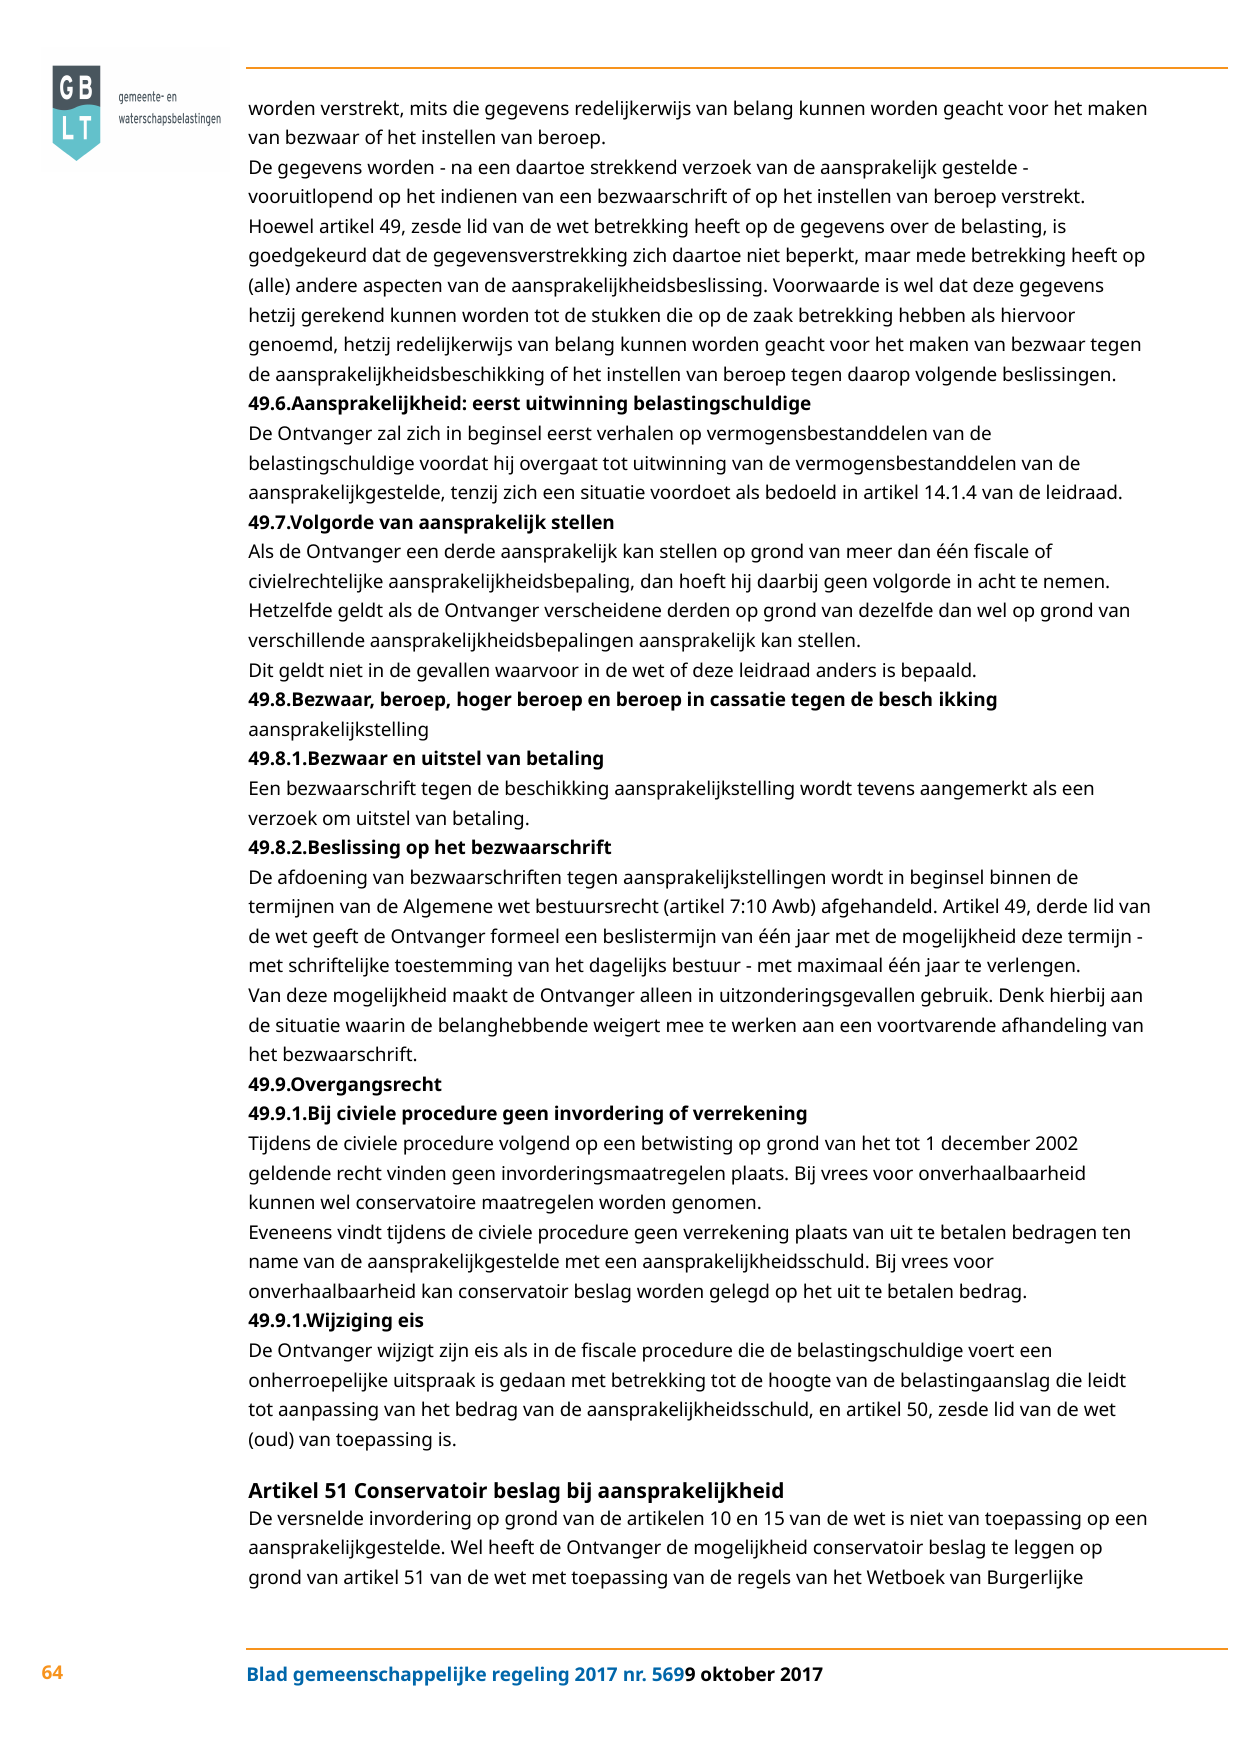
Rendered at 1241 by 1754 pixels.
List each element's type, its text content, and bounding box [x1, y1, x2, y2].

text Een bezwaarschrift tegen de beschikking aansprakelijkstelling wordt tevens aangemerkt als een verzoek om uitstel van betaling. [248, 775, 1152, 831]
text Van deze mogelijkheid maakt de Ontvanger alleen in uitzonderingsgevallen gebruik. Denk hierbij aan de situatie waarin de belanghebbende weigert mee te werken aan een voortvarende afhandeling van het bezwaarschrift. [248, 982, 1152, 1067]
text 49.8.Bezwaar, beroep, hoger beroep en beroep in cassatie tegen de besch ikking aansprakelijkstelling [248, 686, 1152, 742]
text 49.6.Aansprakelijkheid: eerst uitwinning belastingschuldige [248, 391, 1152, 416]
text De Ontvanger wijzigt zijn eis als in de fiscale procedure die de belastingschuldige voert een onherroepelijke uitspraak is gedaan met betrekking tot de hoogte van de belastingaanslag die leidt tot aanpassing van het bedrag van de aansprakelijkheidsschuld, en artikel 50, zesde lid van de wet (oud) van toepassing is. [248, 1337, 1152, 1452]
text 49.8.1.Bezwaar en uitstel van betaling [248, 746, 1152, 771]
text Tijdens de civiele procedure volgend op een betwisting op grond van het tot 1 december 2002 geldende recht vinden geen invorderingsmaatregelen plaats. Bij vrees voor onverhaalbaarheid kunnen wel conservatoire maatregelen worden genomen. [248, 1130, 1152, 1215]
text Dit geldt niet in de gevallen waarvoor in de wet of deze leidraad anders is bepaald. [248, 657, 1152, 683]
text De afdoening van bezwaarschriften tegen aansprakelijkstellingen wordt in beginsel binnen de termijnen van de Algemene wet bestuursrecht (artikel 7:10 Awb) afgehandeld. Artikel 49, derde lid van de wet geeft de Ontvanger formeel een beslistermijn van één jaar met de mogelijkheid deze termijn - met schriftelijke toestemming van het dagelijks bestuur - met maximaal één jaar te verlengen. [248, 864, 1152, 978]
text De versnelde invordering op grond van de artikelen 10 en 15 van de wet is niet van toepassing op een aansprakelijkgestelde. Wel heeft de Ontvanger de mogelijkheid conservatoir beslag te leggen op grond van artikel 51 van de wet met toepassing van de regels van het Wetboek van Burgerlijke [248, 1505, 1152, 1590]
text Als de Ontvanger een derde aansprakelijk kan stellen op grond van meer dan één fiscale of civielrechtelijke aansprakelijkheidsbepaling, dan hoeft hij daarbij geen volgorde in acht te nemen. Hetzelfde geldt als de Ontvanger verscheidene derden op grond van dezelfde dan wel op grond van verschillende aansprakelijkheidsbepalingen aansprakelijk kan stellen. [248, 538, 1152, 653]
text Hoewel artikel 49, zesde lid van de wet betrekking heeft op de gegevens over de belasting, is goedgekeurd dat de gegevensverstrekking zich daartoe niet beperkt, maar mede betrekking heeft op (alle) andere aspecten van de aansprakelijkheidsbeslissing. Voorwaarde is wel dat deze gegevens hetzij gerekend kunnen worden tot de stukken die op de zaak betrekking hebben als hiervoor genoemd, hetzij redelijkerwijs van belang kunnen worden geacht voor het maken van bezwaar tegen de aansprakelijkheidsbeschikking of het instellen van beroep tegen daarop volgende beslissingen. [248, 213, 1152, 387]
text 49.9.1.Wijziging eis [248, 1308, 1152, 1333]
text 49.8.2.Beslissing op het bezwaarschrift [248, 834, 1152, 860]
text 49.9.Overgangsrecht [248, 1071, 1152, 1097]
text Eveneens vindt tijdens de civiele procedure geen verrekening plaats van uit te betalen bedragen ten name van de aansprakelijkgestelde met een aansprakelijkheidsschuld. Bij vrees voor onverhaalbaarheid kan conservatoir beslag worden gelegd op het uit te betalen bedrag. [248, 1219, 1152, 1304]
text worden verstrekt, mits die gegevens redelijkerwijs van belang kunnen worden geacht voor het maken van bezwaar of het instellen van beroep. [248, 95, 1152, 150]
text 49.7.Volgorde van aansprakelijk stellen [248, 509, 1152, 535]
text De gegevens worden - na een daartoe strekkend verzoek van de aansprakelijk gestelde - vooruitlopend op het indienen van een bezwaarschrift of op het instellen van beroep verstrekt. [248, 154, 1152, 209]
picture [41, 47, 231, 172]
text Artikel 51 Conservatoir beslag bij aansprakelijkheid [248, 1476, 1152, 1505]
text De Ontvanger zal zich in beginsel eerst verhalen op vermogensbestanddelen van de belastingschuldige voordat hij overgaat tot uitwinning van de vermogensbestanddelen van de aansprakelijkgestelde, tenzij zich een situatie voordoet als bedoeld in artikel 14.1.4 van de leidraad. [248, 420, 1152, 505]
text 49.9.1.Bij civiele procedure geen invordering of verrekening [248, 1101, 1152, 1126]
